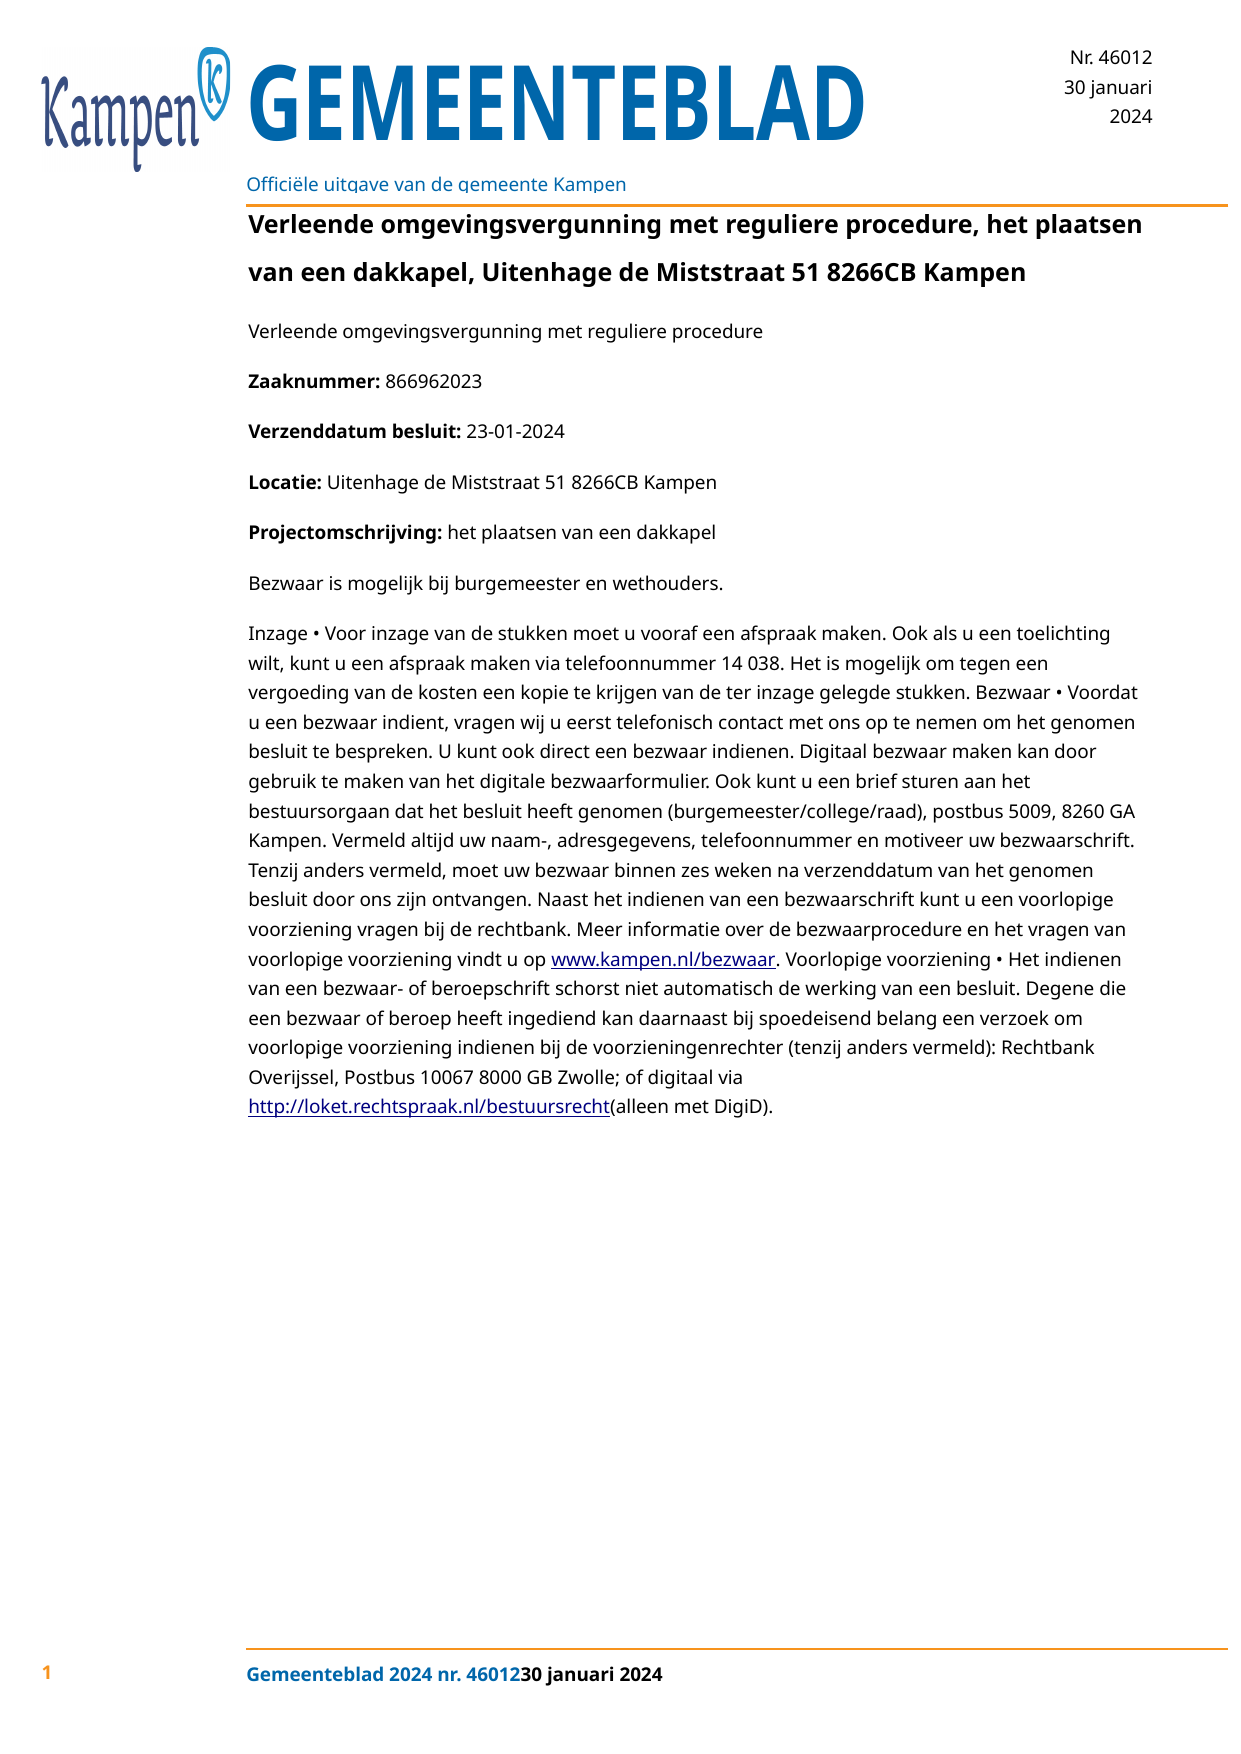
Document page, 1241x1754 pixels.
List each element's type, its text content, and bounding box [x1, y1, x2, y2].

text Locatie: Uitenhage de Miststraat 51 8266CB Kampen [248, 469, 1152, 495]
text Inzage • Voor inzage van de stukken moet u vooraf een afspraak maken. Ook als u een toelichting wilt, kunt u een afspraak maken via telefoonnummer 14 038. Het is mogelijk om tegen een vergoeding van de kosten een kopie te krijgen van de ter inzage gelegde stukken. Bezwaar • Voordat u een bezwaar indient, vragen wij u eerst telefonisch contact met ons op te nemen om het genomen besluit te bespreken. U kunt ook direct een bezwaar indienen. Digitaal bezwaar maken kan door gebruik te maken van het digitale bezwaarformulier. Ook kunt u een brief sturen aan het bestuursorgaan dat het besluit heeft genomen (burgemeester/college/raad), postbus 5009, 8260 GA Kampen. Vermeld altijd uw naam-, adresgegevens, telefoonnummer en motiveer uw bezwaarschrift. Tenzij anders vermeld, moet uw bezwaar binnen zes weken na verzenddatum van het genomen besluit door ons zijn ontvangen. Naast het indienen van een bezwaarschrift kunt u een voorlopige voorziening vragen bij de rechtbank. Meer informatie over de bezwaarprocedure en het vragen van voorlopige voorziening vindt u op www.kampen.nl/bezwaar. Voorlopige voorziening • Het indienen van een bezwaar- of beroepschrift schorst niet automatisch de werking van een besluit. Degene die een bezwaar of beroep heeft ingediend kan daarnaast bij spoedeisend belang een verzoek om voorlopige voorziening indienen bij de voorzieningenrechter (tenzij anders vermeld): Rechtbank Overijssel, Postbus 10067 8000 GB Zwolle; of digitaal via http://loket.rechtspraak.nl/bestuursrecht(alleen met DigiD). [248, 620, 1152, 1119]
picture [41, 47, 231, 172]
text Zaaknummer: 866962023 [248, 368, 1152, 394]
text Verzenddatum besluit: 23-01-2024 [248, 419, 1152, 444]
text Bezwaar is mogelijk bij burgemeester en wethouders. [248, 570, 1152, 596]
text Verleende omgevingsvergunning met reguliere procedure [248, 318, 1152, 344]
text Projectomschrijving: het plaatsen van een dakkapel [248, 519, 1152, 545]
text Verleende omgevingsvergunning met reguliere procedure, het plaatsen van een dakkapel, Uitenhage de Miststraat 51 8266CB Kampen [248, 207, 1152, 288]
